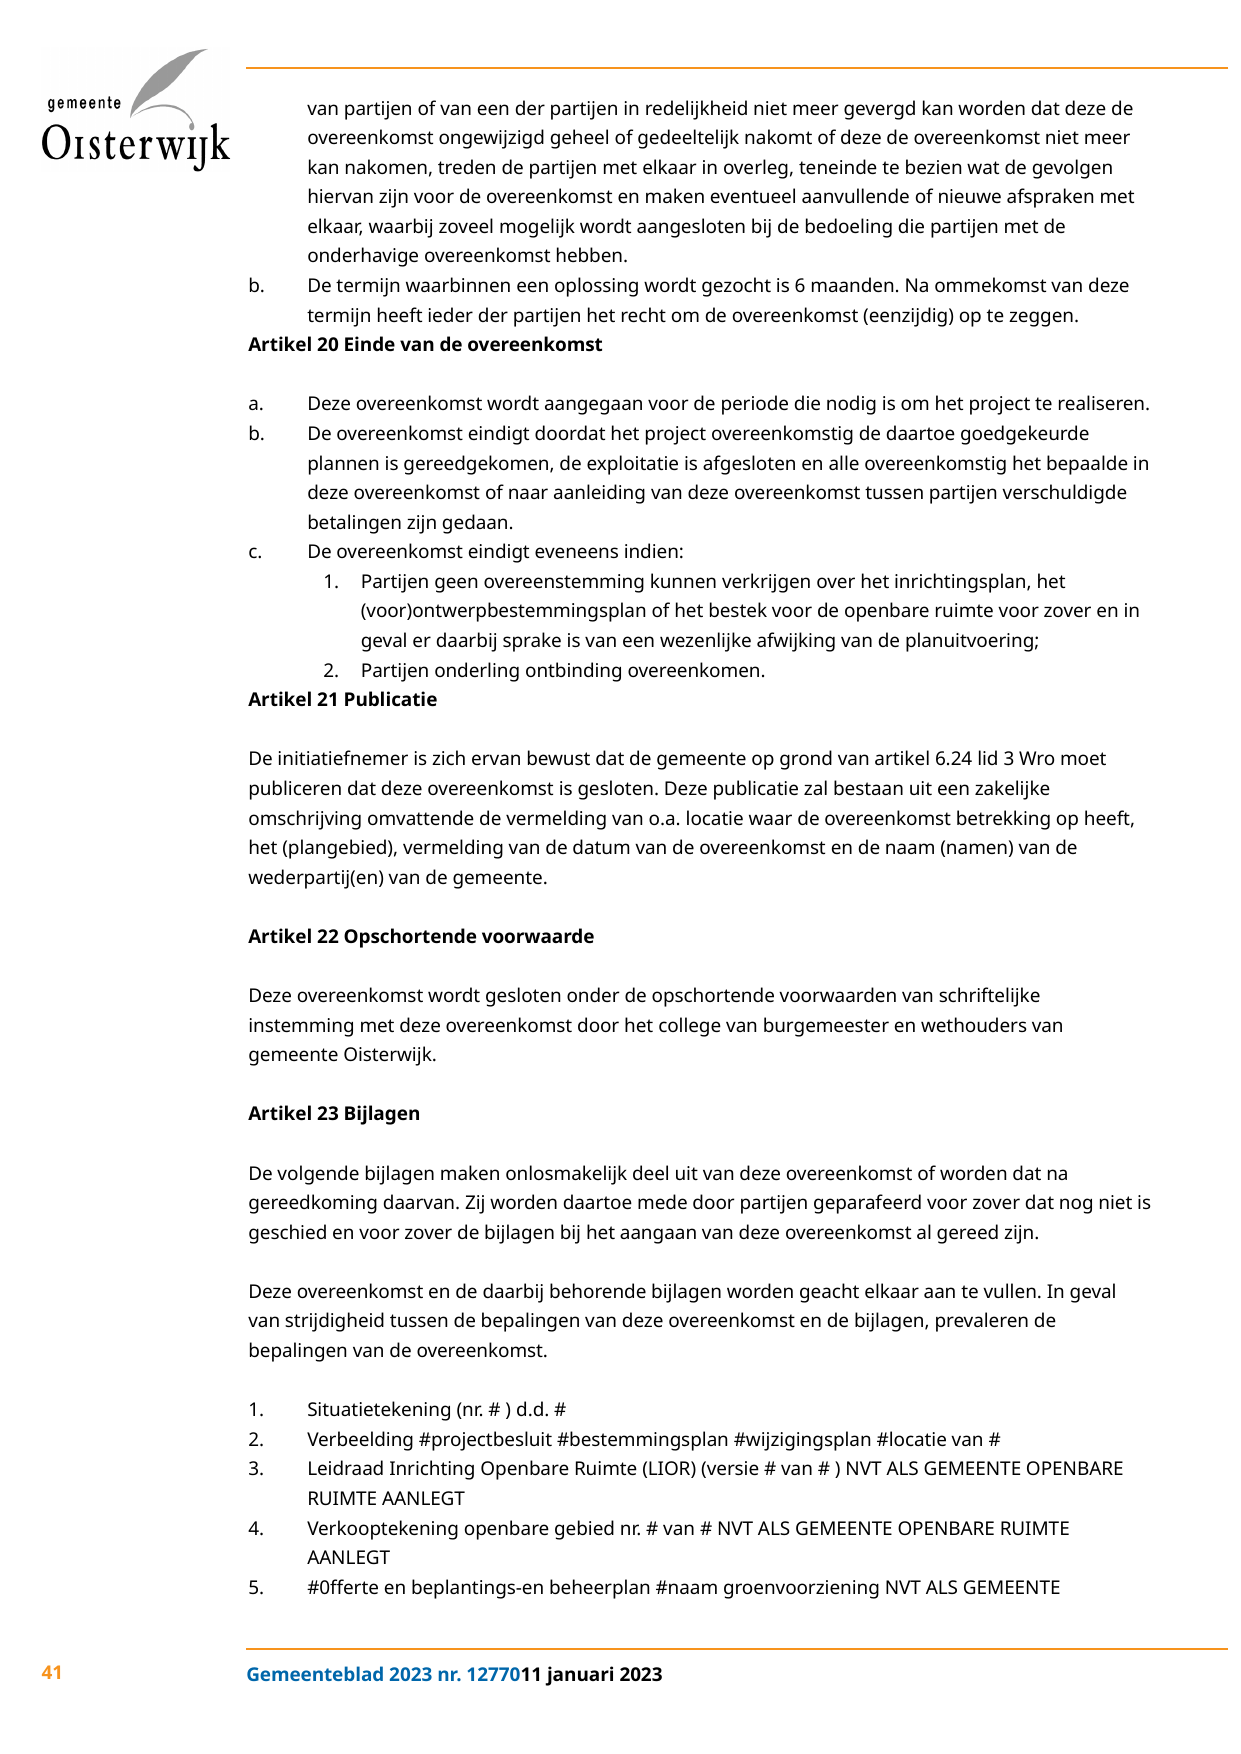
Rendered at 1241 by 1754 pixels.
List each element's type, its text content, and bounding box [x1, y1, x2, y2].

text Deze overeenkomst wordt gesloten onder de opschortende voorwaarden van schriftelijke instemming met deze overeenkomst door het college van burgemeester en wethouders van gemeente Oisterwijk. [248, 982, 1152, 1067]
text Artikel 23 Bijlagen [248, 1101, 1152, 1126]
text De initiatiefnemer is zich ervan bewust dat de gemeente op grond van artikel 6.24 lid 3 Wro moet publiceren dat deze overeenkomst is gesloten. Deze publicatie zal bestaan uit een zakelijke omschrijving omvattende de vermelding van o.a. locatie waar de overeenkomst betrekking op heeft, het (plangebied), vermelding van de datum van de overeenkomst en de naam (namen) van de wederpartij(en) van de gemeente. [248, 746, 1152, 890]
list De overeenkomst eindigt doordat het project overeenkomstig de daartoe goedgekeurde plannen is gereedgekomen, de exploitatie is afgesloten en alle overeenkomstig het bepaalde in deze overeenkomst of naar aanleiding van deze overeenkomst tussen partijen verschuldigde betalingen zijn gedaan. [248, 420, 1152, 535]
list De overeenkomst eindigt eveneens indien: [248, 538, 1152, 564]
list #0fferte en beplantings-en beheerplan #naam groenvoorziening NVT ALS GEMEENTE [248, 1574, 1152, 1600]
list Partijen onderling ontbinding overeenkomen. [323, 657, 1152, 683]
text Artikel 22 Opschortende voorwaarde [248, 923, 1152, 949]
picture [41, 47, 231, 172]
list Situatietekening (nr. # ) d.d. # [248, 1396, 1152, 1422]
list Partijen geen overeenstemming kunnen verkrijgen over het inrichtingsplan, het (voor)ontwerpbestemmingsplan of het bestek voor de openbare ruimte voor zover en in geval er daarbij sprake is van een wezenlijke afwijking van de planuitvoering; [323, 568, 1152, 653]
list Deze overeenkomst wordt aangegaan voor de periode die nodig is om het project te realiseren. [248, 391, 1152, 416]
text Artikel 20 Einde van de overeenkomst [248, 331, 1152, 357]
list De termijn waarbinnen een oplossing wordt gezocht is 6 maanden. Na ommekomst van deze termijn heeft ieder der partijen het recht om de overeenkomst (eenzijdig) op te zeggen. [248, 272, 1152, 328]
list Leidraad Inrichting Openbare Ruimte (LIOR) (versie # van # ) NVT ALS GEMEENTE OPENBARE RUIMTE AANLEGT [248, 1456, 1152, 1511]
text De volgende bijlagen maken onlosmakelijk deel uit van deze overeenkomst of worden dat na gereedkoming daarvan. Zij worden daartoe mede door partijen geparafeerd voor zover dat nog niet is geschied en voor zover de bijlagen bij het aangaan van deze overeenkomst al gereed zijn. [248, 1160, 1152, 1245]
list Verkooptekening openbare gebied nr. # van # NVT ALS GEMEENTE OPENBARE RUIMTE AANLEGT [248, 1515, 1152, 1570]
text Artikel 21 Publicatie [248, 686, 1152, 712]
list van partijen of van een der partijen in redelijkheid niet meer gevergd kan worden dat deze de overeenkomst ongewijzigd geheel of gedeeltelijk nakomt of deze de overeenkomst niet meer kan nakomen, treden de partijen met elkaar in overleg, teneinde te bezien wat de gevolgen hiervan zijn voor de overeenkomst en maken eventueel aanvullende of nieuwe afspraken met elkaar, waarbij zoveel mogelijk wordt aangesloten bij de bedoeling die partijen met de onderhavige overeenkomst hebben. [248, 95, 1152, 268]
list Verbeelding #projectbesluit #bestemmingsplan #wijzigingsplan #locatie van # [248, 1426, 1152, 1452]
text Deze overeenkomst en de daarbij behorende bijlagen worden geacht elkaar aan te vullen. In geval van strijdigheid tussen de bepalingen van deze overeenkomst en de bijlagen, prevaleren de bepalingen van de overeenkomst. [248, 1278, 1152, 1363]
